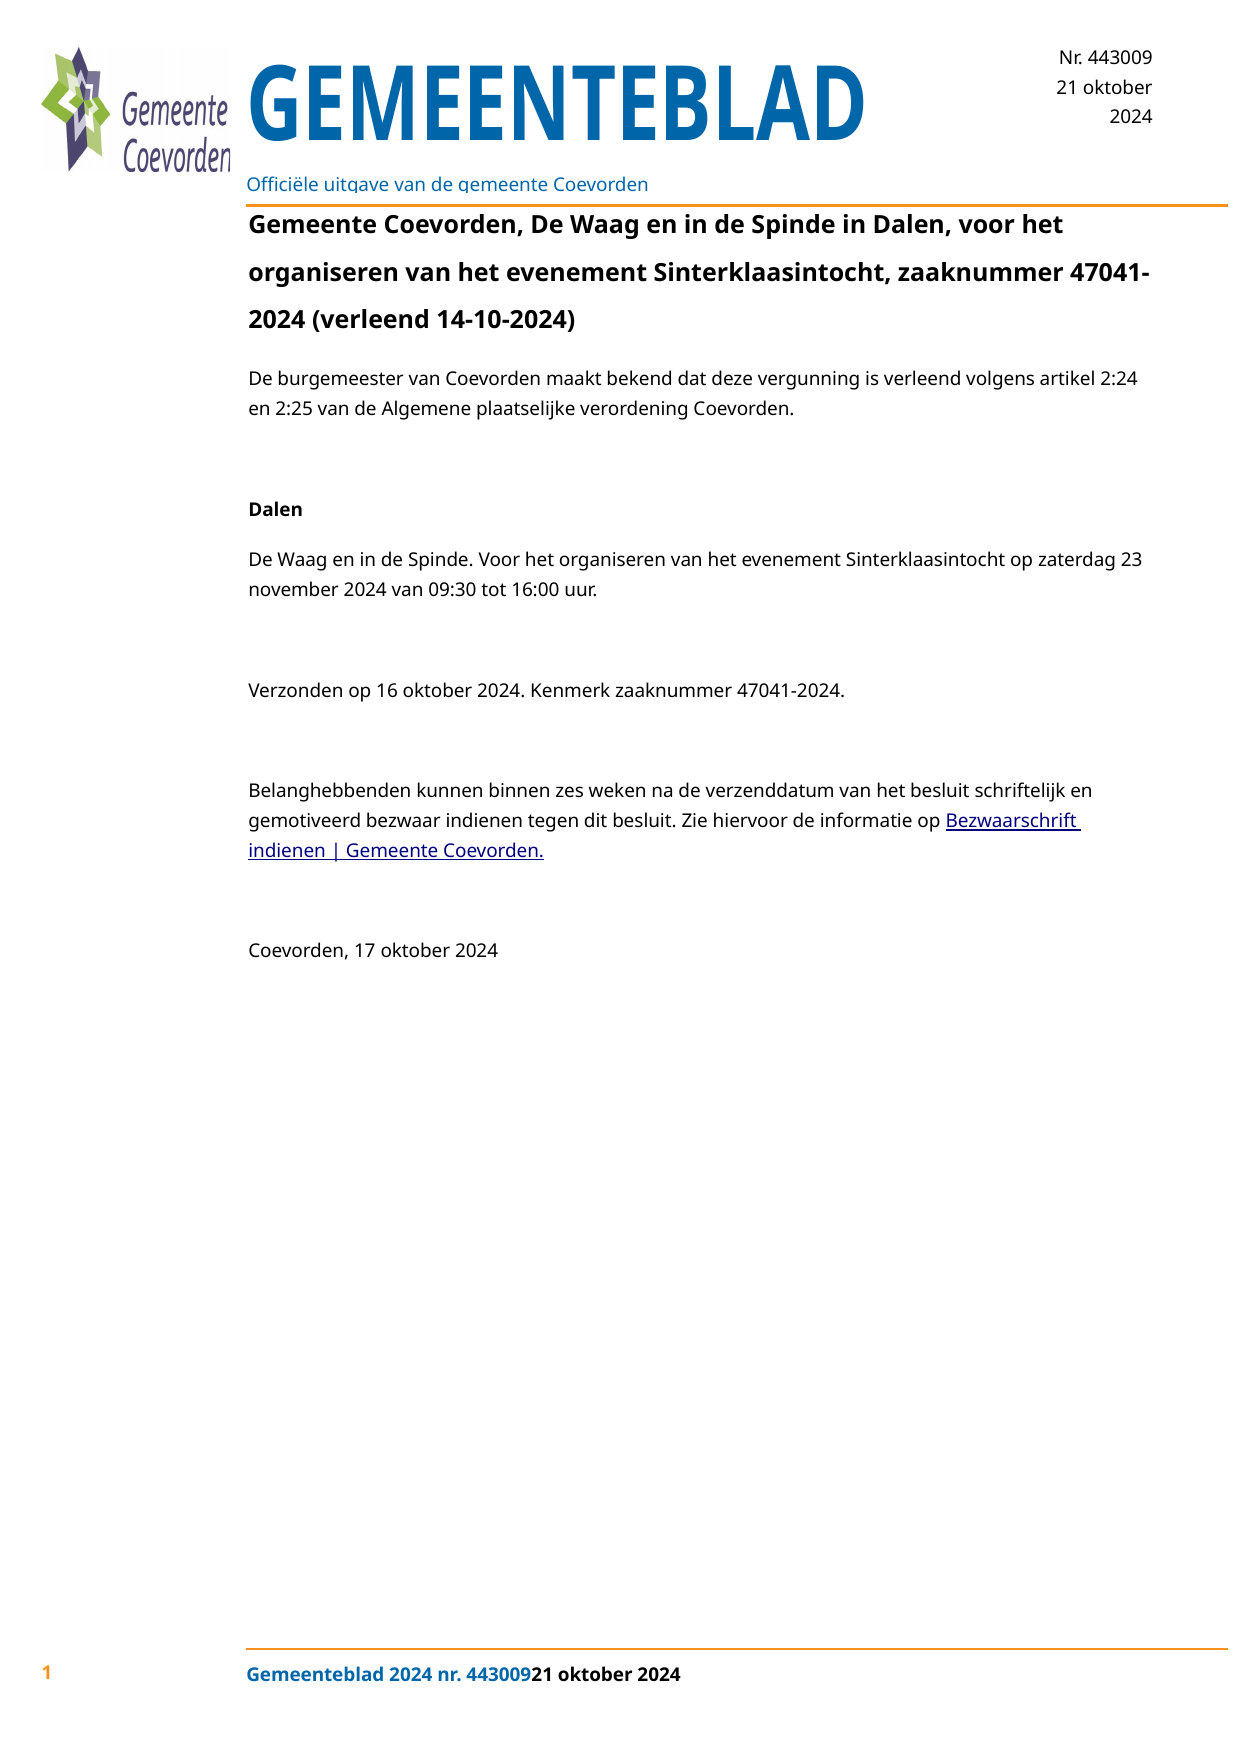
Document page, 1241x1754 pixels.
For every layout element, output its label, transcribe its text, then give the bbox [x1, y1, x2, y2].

text Belanghebbenden kunnen binnen zes weken na de verzenddatum van het besluit schriftelijk en gemotiveerd bezwaar indienen tegen dit besluit. Zie hiervoor de informatie op Bezwaarschrift indienen | Gemeente Coevorden. [248, 778, 1152, 862]
picture [41, 47, 231, 172]
text De Waag en in de Spinde. Voor het organiseren van het evenement Sinterklaasintocht op zaterdag 23 november 2024 van 09:30 tot 16:00 uur. [248, 546, 1152, 602]
text Verzonden op 16 oktober 2024. Kenmerk zaaknummer 47041-2024. [248, 677, 1152, 702]
text Coevorden, 17 oktober 2024 [248, 938, 1152, 963]
text Dalen [248, 496, 1152, 522]
text De burgemeester van Coevorden maakt bekend dat deze vergunning is verleend volgens artikel 2:24 en 2:25 van de Algemene plaatselijke verordening Coevorden. [248, 366, 1152, 421]
text Gemeente Coevorden, De Waag en in de Spinde in Dalen, voor het organiseren van het evenement Sinterklaasintocht, zaaknummer 47041-2024 (verleend 14-10-2024) [248, 207, 1152, 336]
